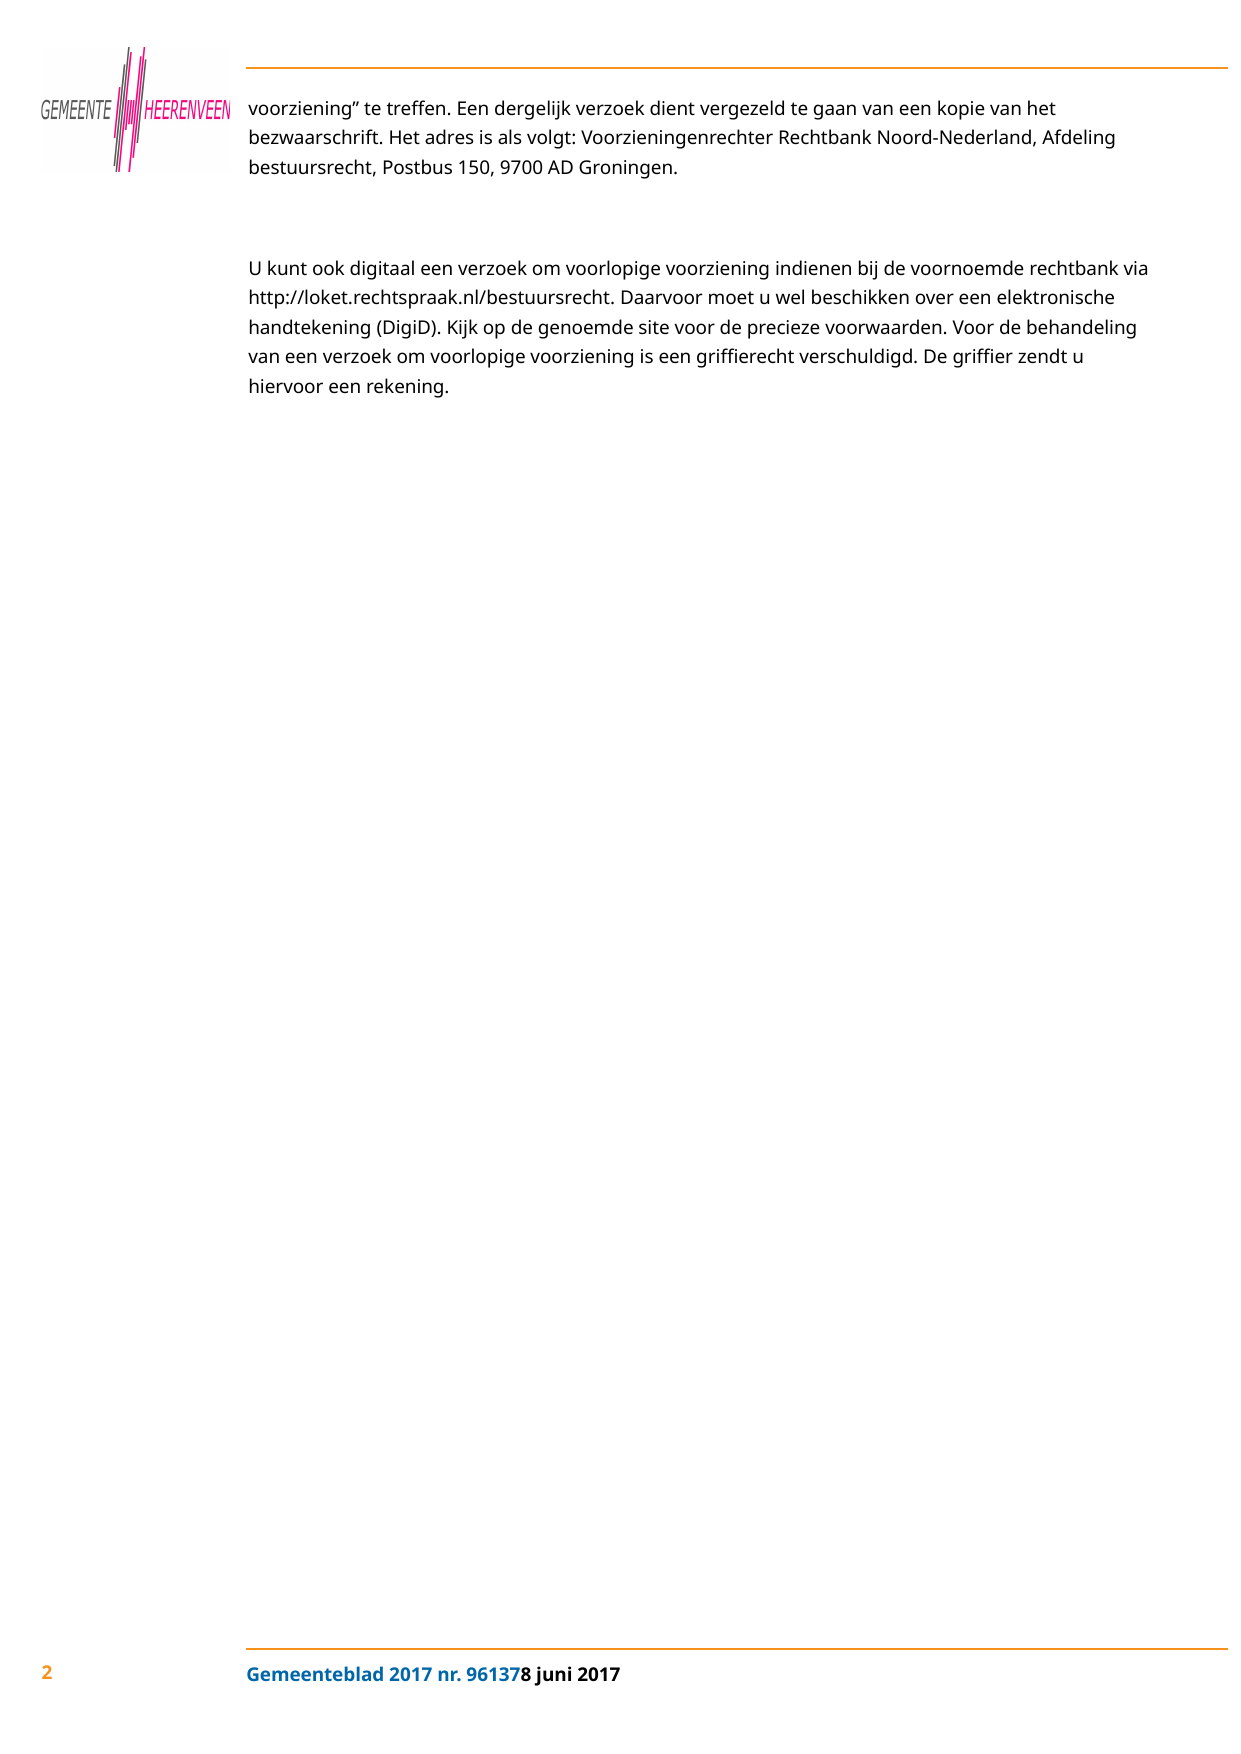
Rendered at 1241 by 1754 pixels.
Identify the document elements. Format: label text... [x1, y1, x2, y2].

text voorziening” te treffen. Een dergelijk verzoek dient vergezeld te gaan van een kopie van het bezwaarschrift. Het adres is als volgt: Voorzieningenrechter Rechtbank Noord-Nederland, Afdeling bestuursrecht, Postbus 150, 9700 AD Groningen. [248, 95, 1152, 180]
text U kunt ook digitaal een verzoek om voorlopige voorziening indienen bij de voornoemde rechtbank via http://loket.rechtspraak.nl/bestuursrecht. Daarvoor moet u wel beschikken over een elektronische handtekening (DigiD). Kijk op de genoemde site voor de precieze voorwaarden. Voor de behandeling van een verzoek om voorlopige voorziening is een griffierecht verschuldigd. De griffier zendt u hiervoor een rekening. [248, 255, 1152, 399]
picture [41, 47, 231, 172]
